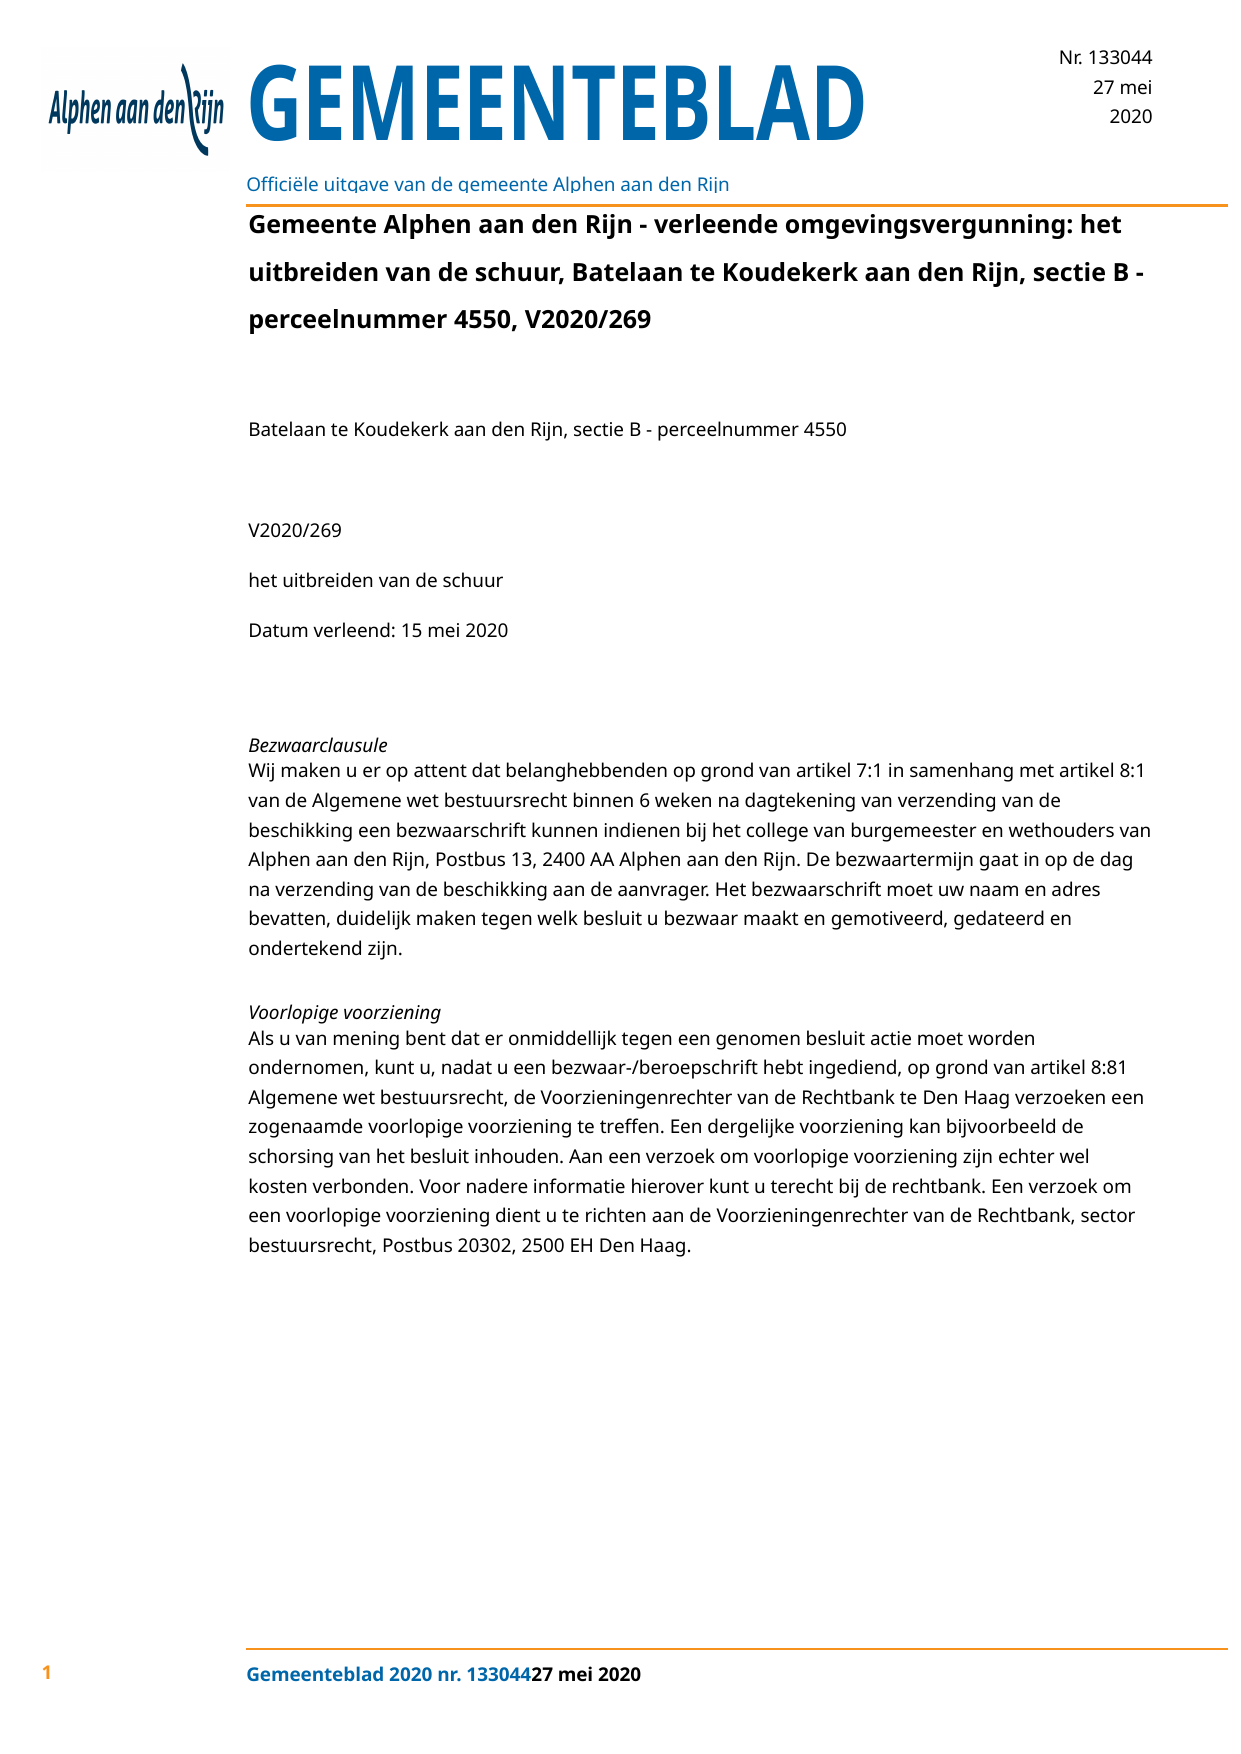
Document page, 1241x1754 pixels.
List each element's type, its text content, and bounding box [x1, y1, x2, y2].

text Datum verleend: 15 mei 2020 [248, 618, 1152, 643]
text het uitbreiden van de schuur [248, 567, 1152, 593]
text Gemeente Alphen aan den Rijn - verleende omgevingsvergunning: het uitbreiden van de schuur, Batelaan te Koudekerk aan den Rijn, sectie B - perceelnummer 4550, V2020/269 [248, 207, 1152, 336]
text Voorlopige voorziening [248, 999, 1152, 1025]
text Als u van mening bent dat er onmiddellijk tegen een genomen besluit actie moet worden ondernomen, kunt u, nadat u een bezwaar-/beroepschrift hebt ingediend, op grond van artikel 8:81 Algemene wet bestuursrecht, de Voorzieningenrechter van de Rechtbank te Den Haag verzoeken een zogenaamde voorlopige voorziening te treffen. Een dergelijke voorziening kan bijvoorbeeld de schorsing van het besluit inhouden. Aan een verzoek om voorlopige voorziening zijn echter wel kosten verbonden. Voor nadere informatie hierover kunt u terecht bij de rechtbank. Een verzoek om een voorlopige voorziening dient u te richten aan de Voorzieningenrechter van de Rechtbank, sector bestuursrecht, Postbus 20302, 2500 EH Den Haag. [248, 1025, 1152, 1258]
text Bezwaarclausule [248, 732, 1152, 758]
text Wij maken u er op attent dat belanghebbenden op grond van artikel 7:1 in samenhang met artikel 8:1 van de Algemene wet bestuursrecht binnen 6 weken na dagtekening van verzending van de beschikking een bezwaarschrift kunnen indienen bij het college van burgemeester en wethouders van Alphen aan den Rijn, Postbus 13, 2400 AA Alphen aan den Rijn. De bezwaartermijn gaat in op de dag na verzending van de beschikking aan de aanvrager. Het bezwaarschrift moet uw naam en adres bevatten, duidelijk maken tegen welk besluit u bezwaar maakt en gemotiveerd, gedateerd en ondertekend zijn. [248, 758, 1152, 961]
picture [41, 47, 231, 172]
text V2020/269 [248, 517, 1152, 542]
text Batelaan te Koudekerk aan den Rijn, sectie B - perceelnummer 4550 [248, 416, 1152, 442]
